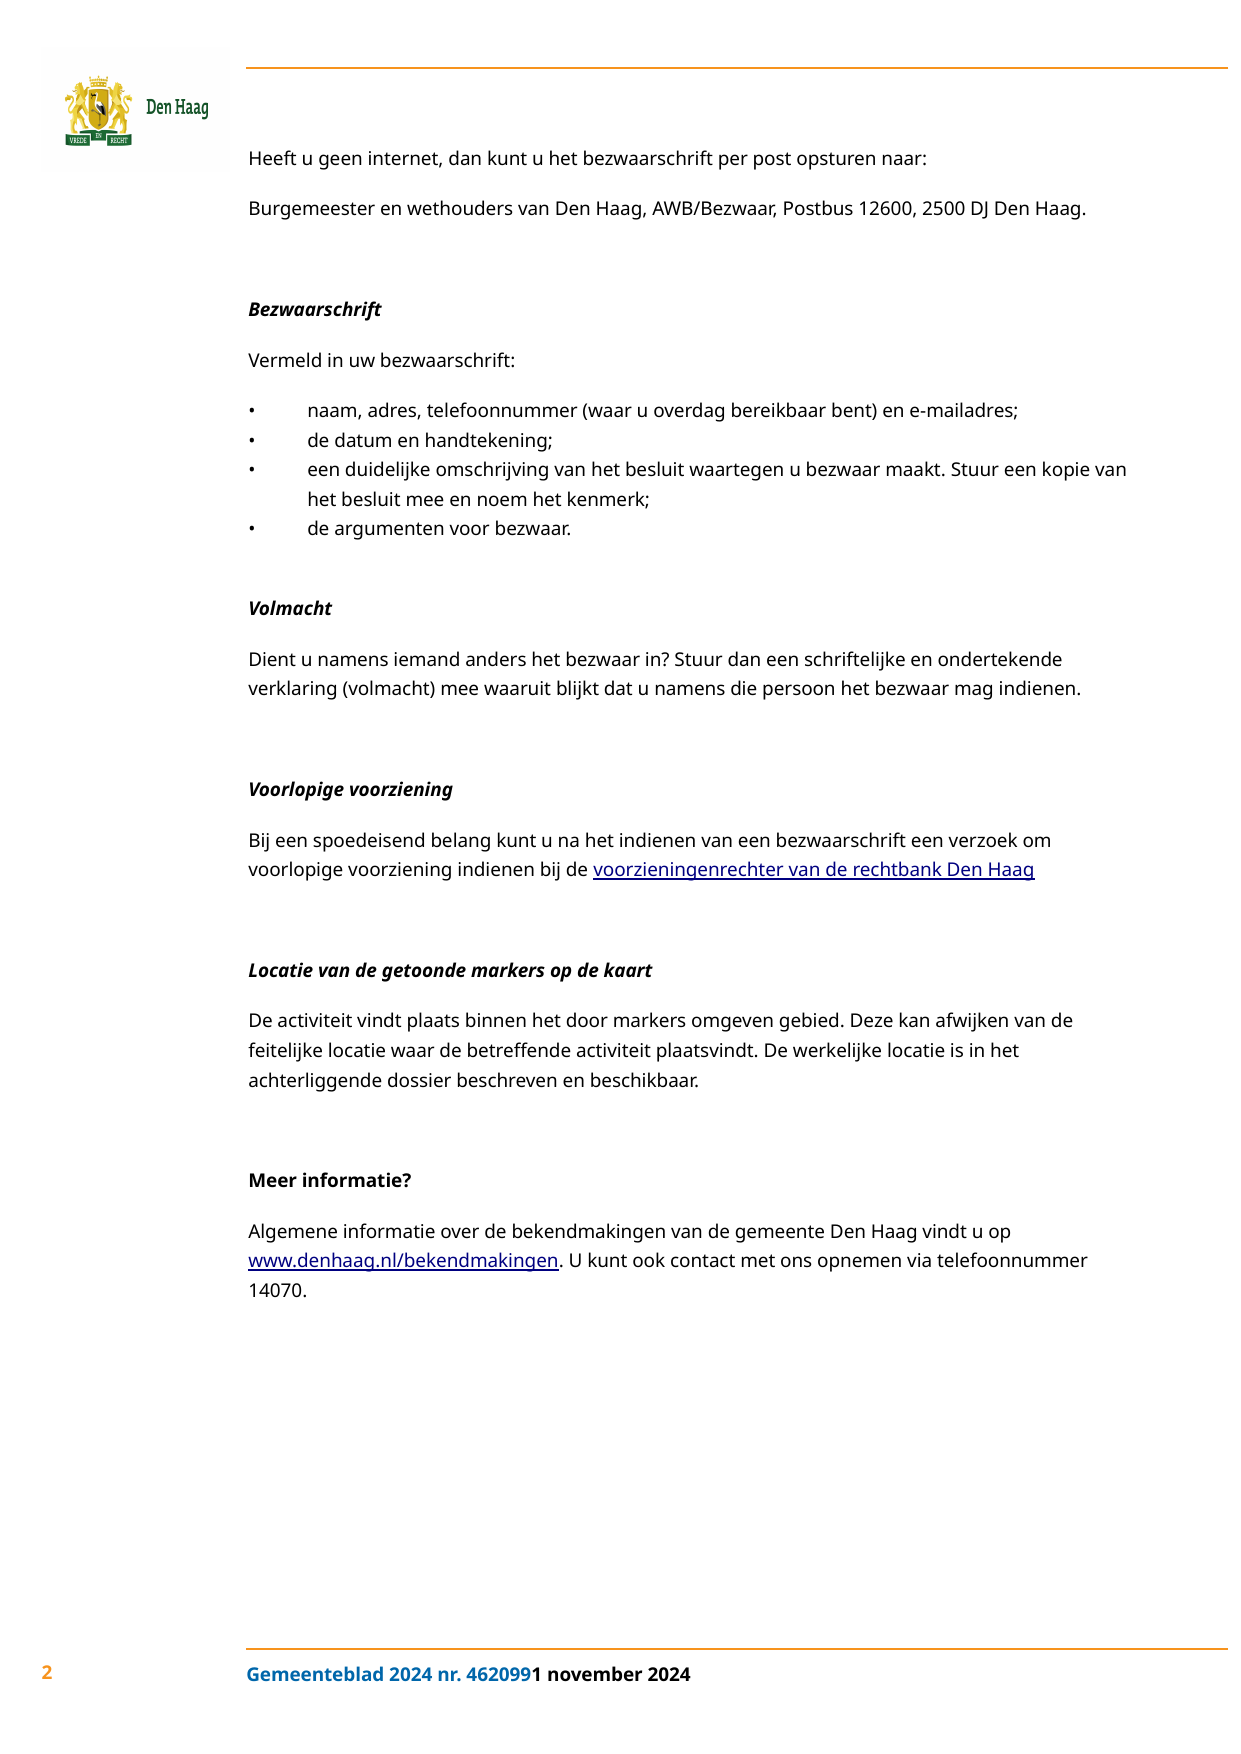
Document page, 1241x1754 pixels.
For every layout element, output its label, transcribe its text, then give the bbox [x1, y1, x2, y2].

text Bezwaarschrift [248, 296, 1152, 322]
list de argumenten voor bezwaar. [248, 516, 1152, 541]
text De activiteit vindt plaats binnen het door markers omgeven gebied. Deze kan afwijken van de feitelijke locatie waar de betreffende activiteit plaatsvindt. De werkelijke locatie is in het achterliggende dossier beschreven en beschikbaar. [248, 1008, 1152, 1093]
list naam, adres, telefoonnummer (waar u overdag bereikbaar bent) en e-mailadres; [248, 397, 1152, 423]
text Locatie van de getoonde markers op de kaart [248, 957, 1152, 983]
text Burgemeester en wethouders van Den Haag, AWB/Bezwaar, Postbus 12600, 2500 DJ Den Haag. [248, 196, 1152, 221]
text Dient u namens iemand anders het bezwaar in? Stuur dan een schriftelijke en ondertekende verklaring (volmacht) mee waaruit blijkt dat u namens die persoon het bezwaar mag indienen. [248, 646, 1152, 701]
text Vermeld in uw bezwaarschrift: [248, 347, 1152, 373]
text Bij een spoedeisend belang kunt u na het indienen van een bezwaarschrift een verzoek om voorlopige voorziening indienen bij de voorzieningenrechter van de rechtbank Den Haag [248, 827, 1152, 882]
list de datum en handtekening; [248, 427, 1152, 453]
picture [41, 47, 231, 172]
text Meer informatie? [248, 1168, 1152, 1193]
text Heeft u geen internet, dan kunt u het bezwaarschrift per post opsturen naar: [248, 145, 1152, 171]
text Volmacht [248, 596, 1152, 621]
text Voorlopige voorziening [248, 776, 1152, 802]
list een duidelijke omschrijving van het besluit waartegen u bezwaar maakt. Stuur een kopie van het besluit mee en noem het kenmerk; [248, 456, 1152, 512]
text Algemene informatie over de bekendmakingen van de gemeente Den Haag vindt u op www.denhaag.nl/bekendmakingen. U kunt ook contact met ons opnemen via telefoonnummer 14070. [248, 1218, 1152, 1303]
